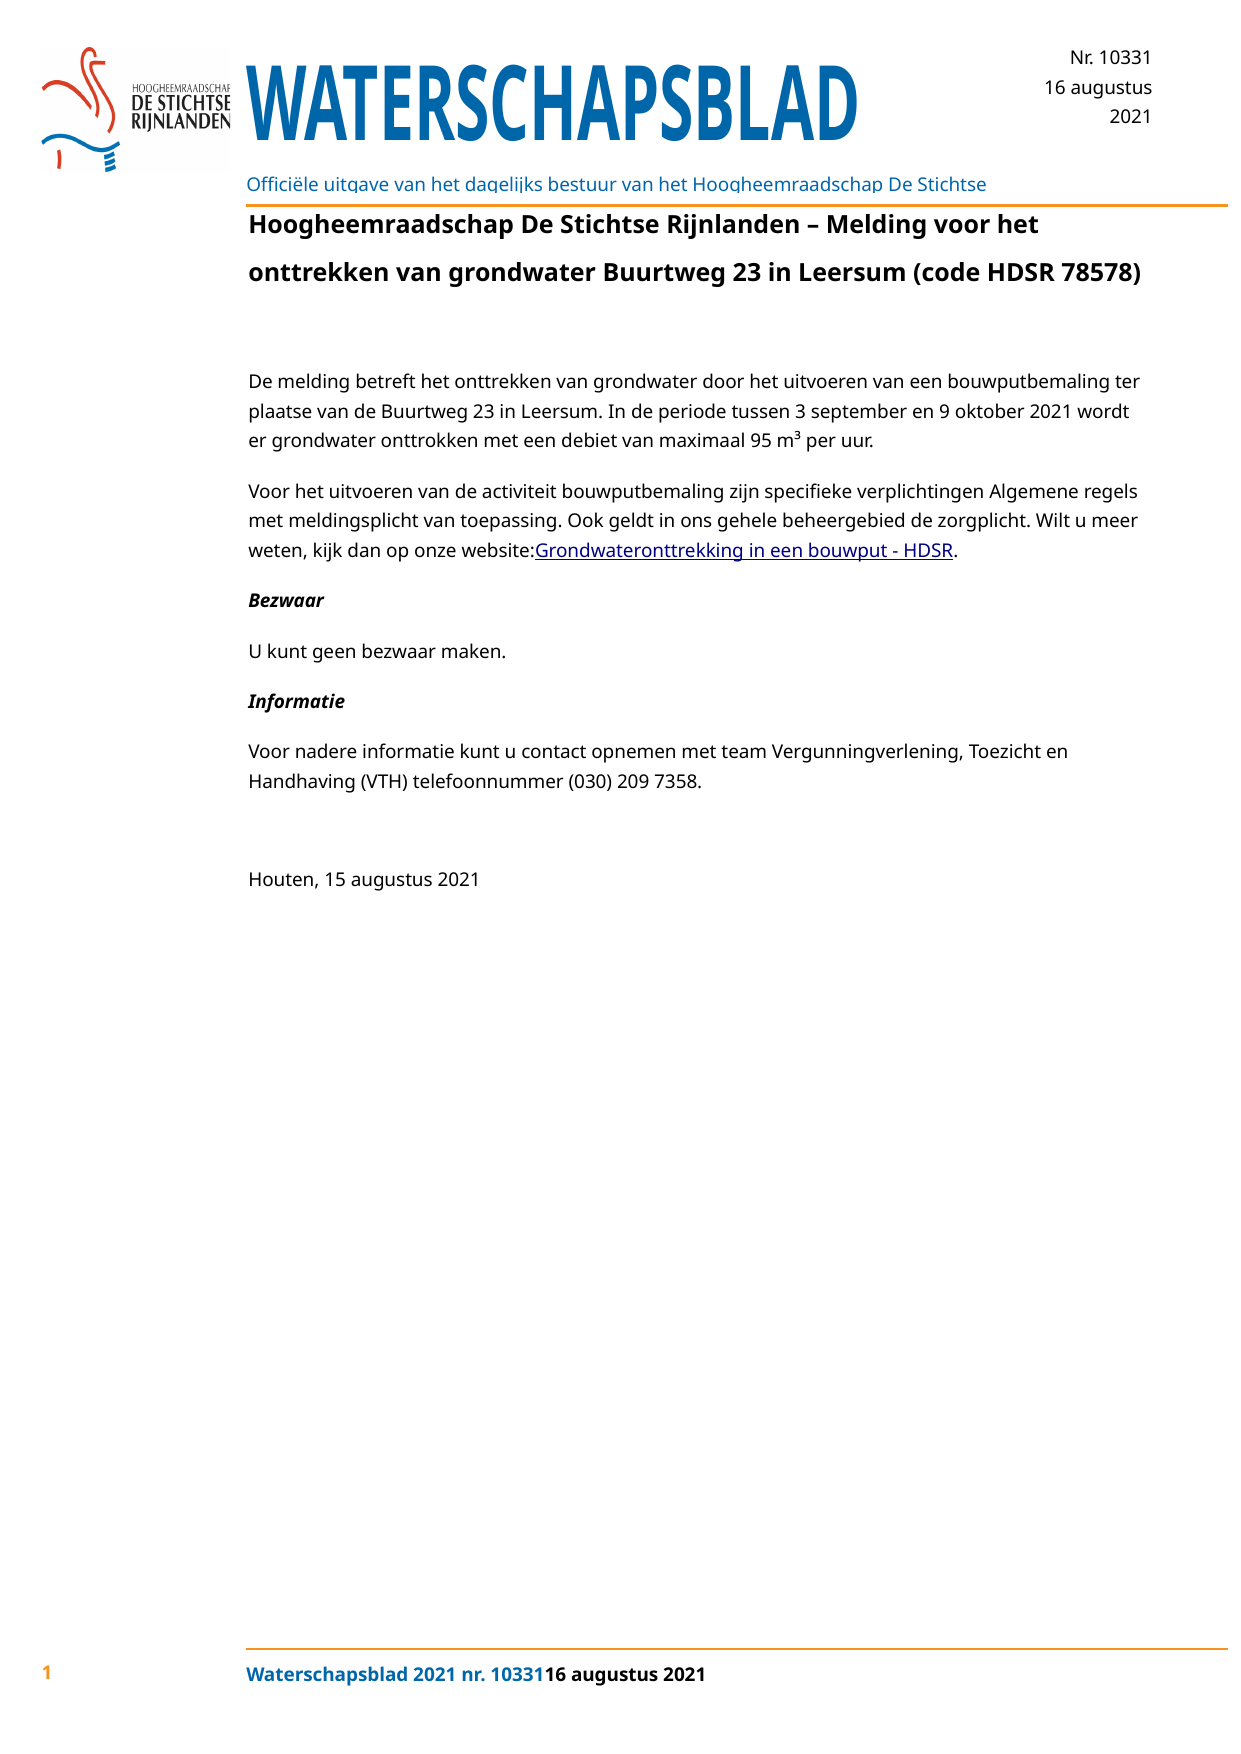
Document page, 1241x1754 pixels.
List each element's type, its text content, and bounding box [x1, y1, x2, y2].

picture [41, 47, 231, 172]
text Houten, 15 augustus 2021 [248, 867, 1152, 892]
text Hoogheemraadschap De Stichtse Rijnlanden – Melding voor het onttrekken van grondwater Buurtweg 23 in Leersum (code HDSR 78578) [248, 207, 1152, 288]
text U kunt geen bezwaar maken. [248, 638, 1152, 664]
text Bezwaar [248, 587, 1152, 613]
text Informatie [248, 688, 1152, 714]
text De melding betreft het onttrekken van grondwater door het uitvoeren van een bouwputbemaling ter plaatse van de Buurtweg 23 in Leersum. In de periode tussen 3 september en 9 oktober 2021 wordt er grondwater onttrokken met een debiet van maximaal 95 m³ per uur. [248, 368, 1152, 453]
text Voor het uitvoeren van de activiteit bouwputbemaling zijn specifieke verplichtingen Algemene regels met meldingsplicht van toepassing. Ook geldt in ons gehele beheergebied de zorgplicht. Wilt u meer weten, kijk dan op onze website:Grondwateronttrekking in een bouwput - HDSR. [248, 478, 1152, 563]
text Voor nadere informatie kunt u contact opnemen met team Vergunningverlening, Toezicht en Handhaving (VTH) telefoonnummer (030) 209 7358. [248, 739, 1152, 794]
